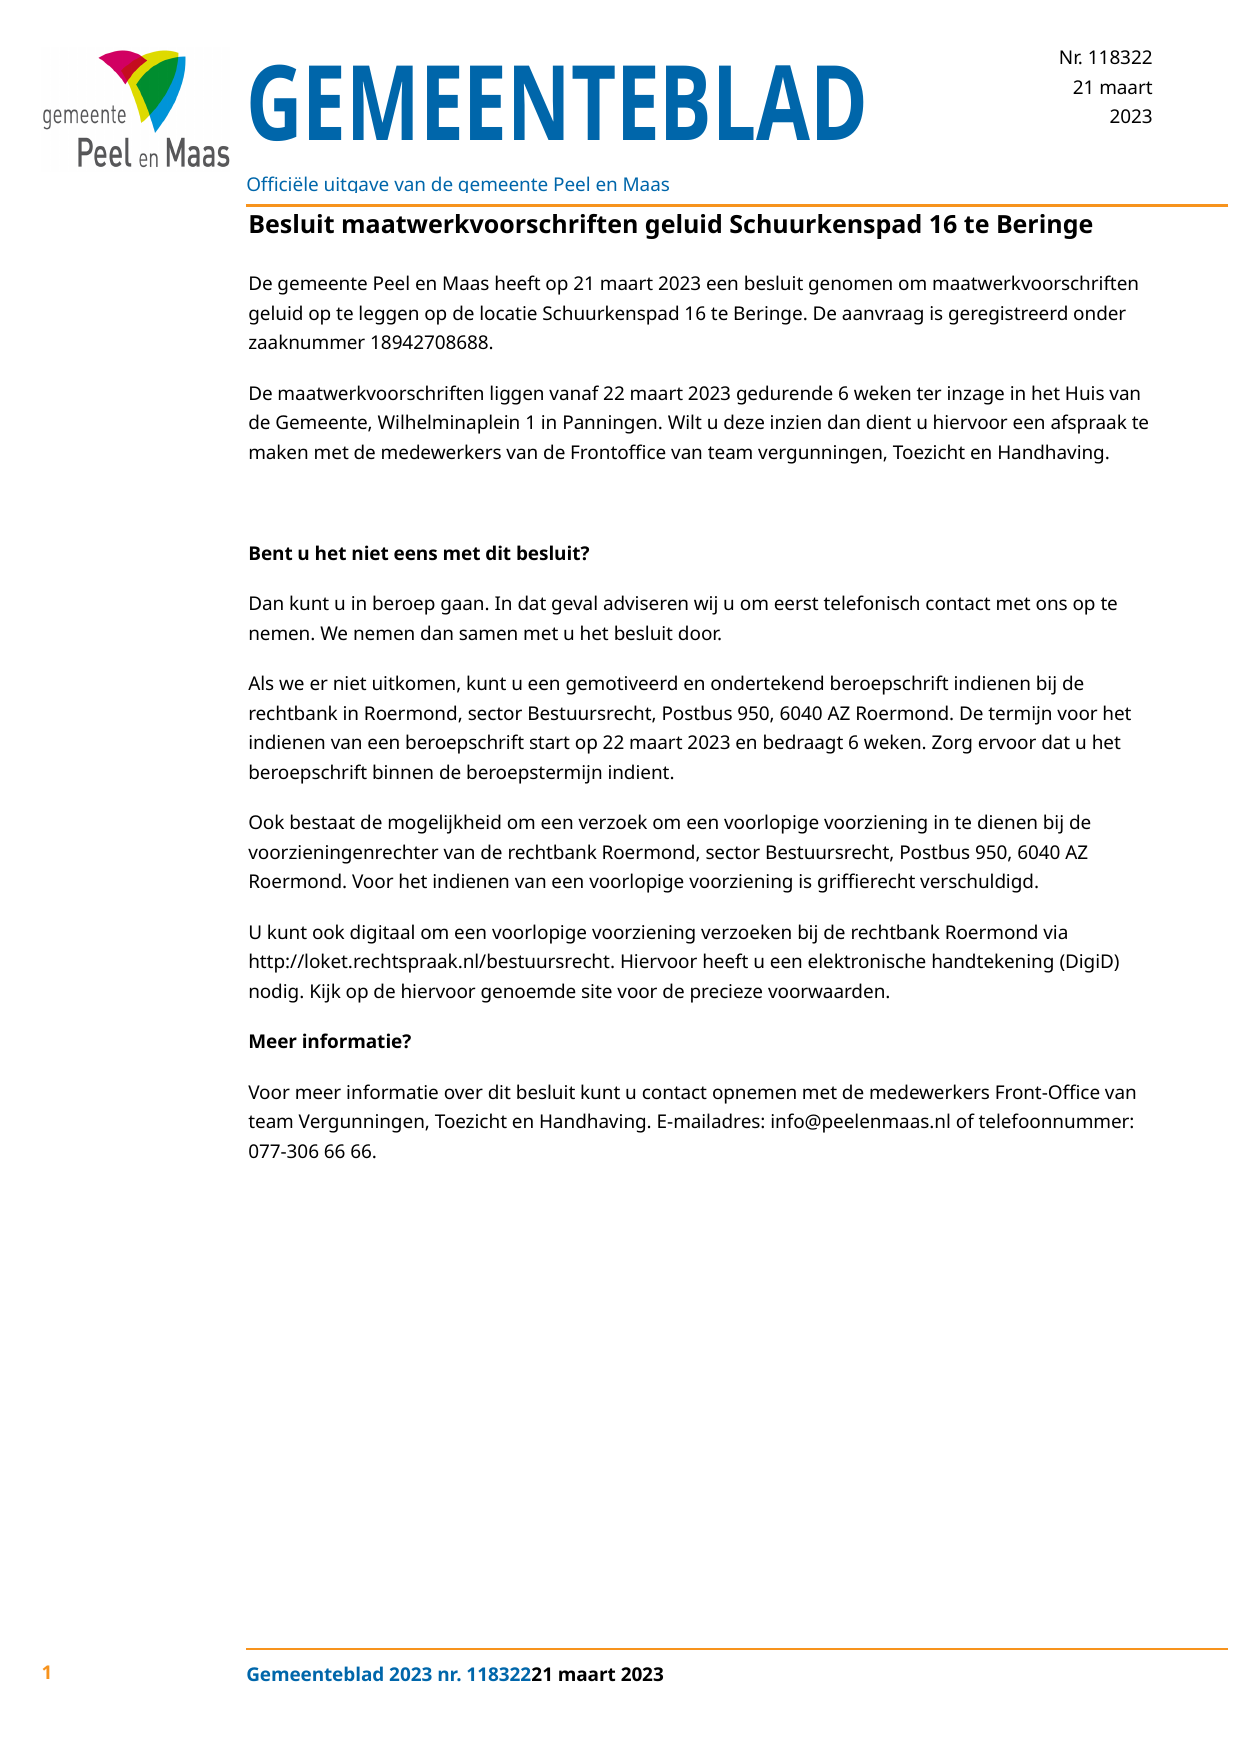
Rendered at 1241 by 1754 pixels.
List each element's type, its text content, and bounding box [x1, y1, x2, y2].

text Meer informatie? [248, 1029, 1152, 1054]
text Voor meer informatie over dit besluit kunt u contact opnemen met de medewerkers Front-Office van team Vergunningen, Toezicht en Handhaving. E-mailadres: info@peelenmaas.nl of telefoonnummer: 077-306 66 66. [248, 1079, 1152, 1164]
text Dan kunt u in beroep gaan. In dat geval adviseren wij u om eerst telefonisch contact met ons op te nemen. We nemen dan samen met u het besluit door. [248, 590, 1152, 646]
picture [41, 47, 231, 172]
text Als we er niet uitkomen, kunt u een gemotiveerd en ondertekend beroepschrift indienen bij de rechtbank in Roermond, sector Bestuursrecht, Postbus 950, 6040 AZ Roermond. De termijn voor het indienen van een beroepschrift start op 22 maart 2023 en bedraagt 6 weken. Zorg ervoor dat u het beroepschrift binnen de beroepstermijn indient. [248, 670, 1152, 785]
text U kunt ook digitaal om een voorlopige voorziening verzoeken bij de rechtbank Roermond via http://loket.rechtspraak.nl/bestuursrecht. Hiervoor heeft u een elektronische handtekening (DigiD) nodig. Kijk op de hiervoor genoemde site voor de precieze voorwaarden. [248, 919, 1152, 1004]
text Bent u het niet eens met dit besluit? [248, 540, 1152, 566]
text De gemeente Peel en Maas heeft op 21 maart 2023 een besluit genomen om maatwerkvoorschriften geluid op te leggen op de locatie Schuurkenspad 16 te Beringe. De aanvraag is geregistreerd onder zaaknummer 18942708688. [248, 270, 1152, 355]
text Ook bestaat de mogelijkheid om een verzoek om een voorlopige voorziening in te dienen bij de voorzieningenrechter van de rechtbank Roermond, sector Bestuursrecht, Postbus 950, 6040 AZ Roermond. Voor het indienen van een voorlopige voorziening is griffierecht verschuldigd. [248, 809, 1152, 894]
text De maatwerkvoorschriften liggen vanaf 22 maart 2023 gedurende 6 weken ter inzage in het Huis van de Gemeente, Wilhelminaplein 1 in Panningen. Wilt u deze inzien dan dient u hiervoor een afspraak te maken met de medewerkers van de Frontoffice van team vergunningen, Toezicht en Handhaving. [248, 380, 1152, 465]
text Besluit maatwerkvoorschriften geluid Schuurkenspad 16 te Beringe [248, 207, 1152, 241]
